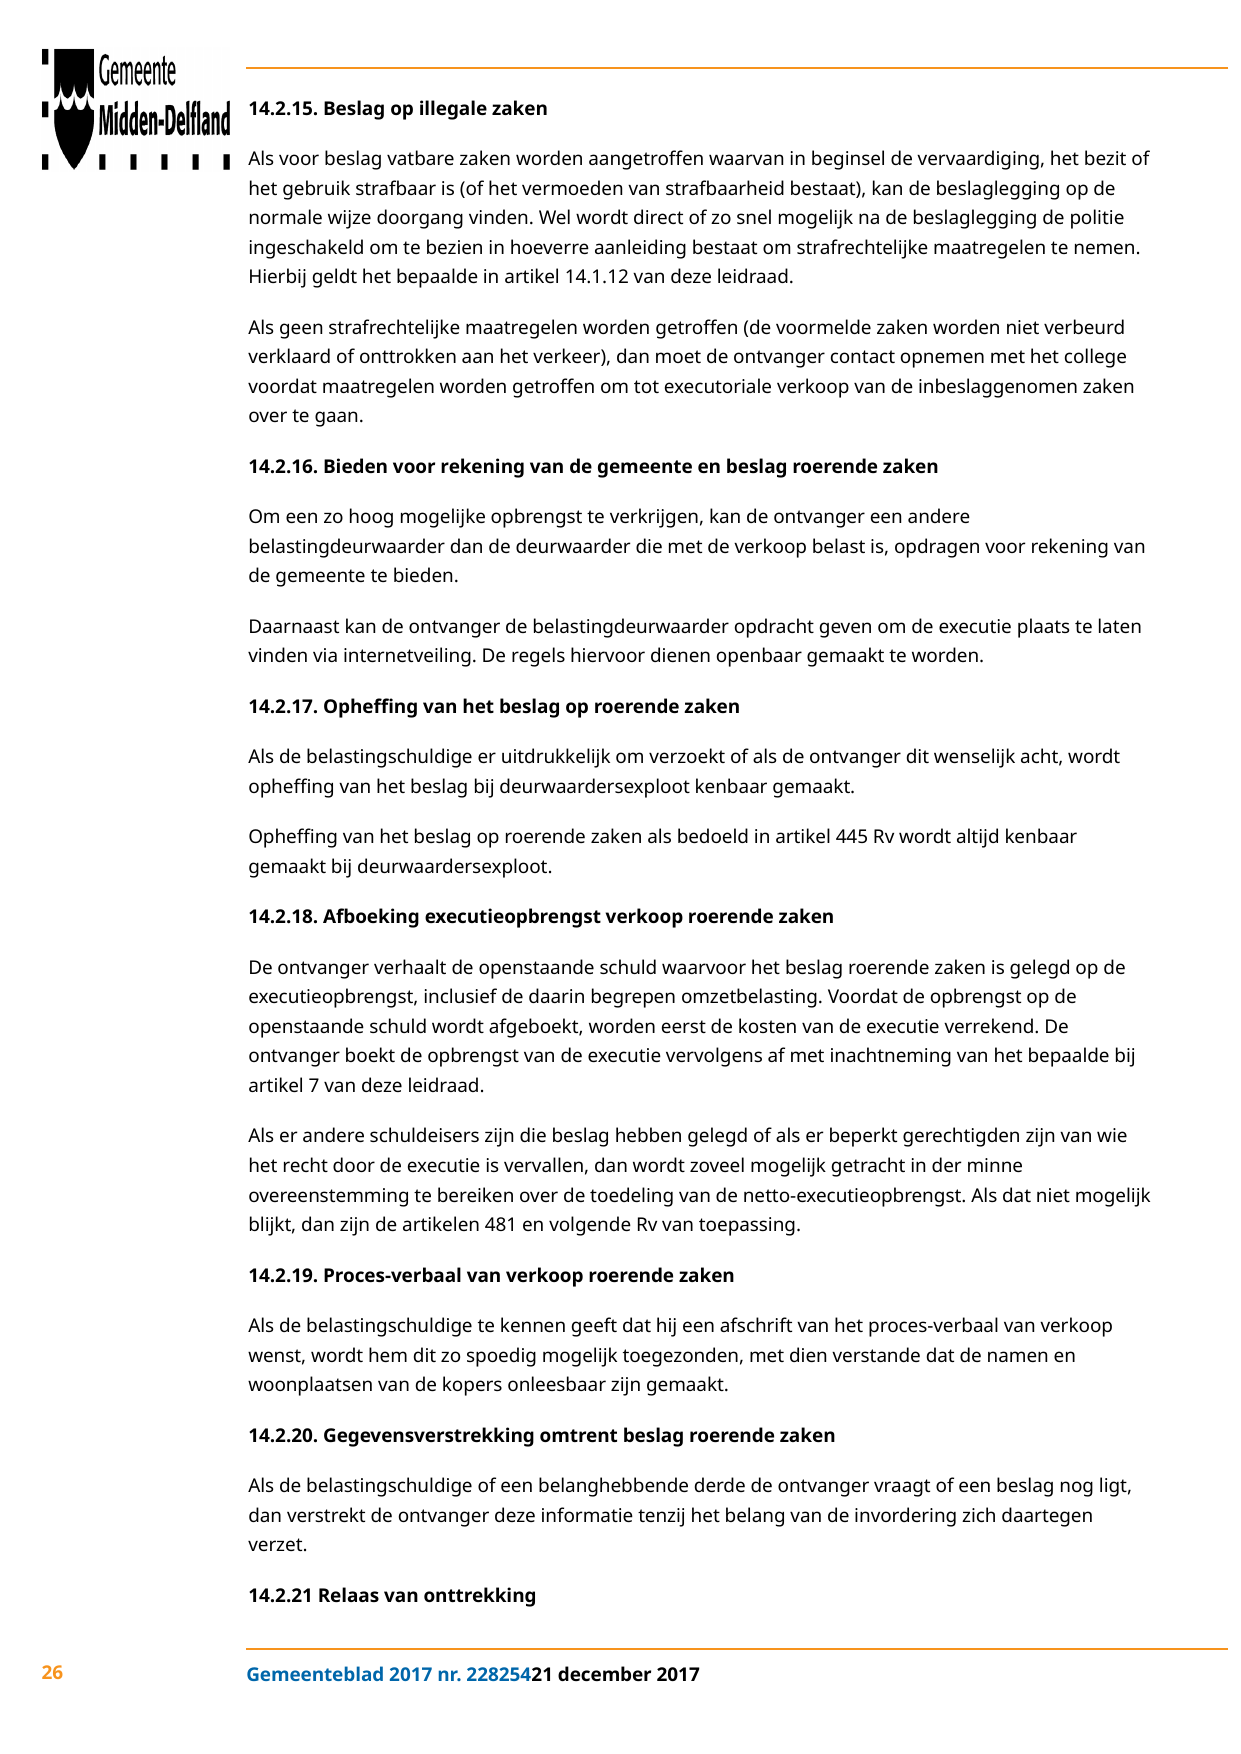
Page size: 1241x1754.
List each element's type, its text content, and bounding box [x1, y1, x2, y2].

text 14.2.19. Proces-verbaal van verkoop roerende zaken [248, 1262, 1152, 1288]
text 14.2.15. Beslag op illegale zaken [248, 95, 1152, 121]
text Als geen strafrechtelijke maatregelen worden getroffen (de voormelde zaken worden niet verbeurd verklaard of onttrokken aan het verkeer), dan moet de ontvanger contact opnemen met het college voordat maatregelen worden getroffen om tot executoriale verkoop van de inbeslaggenomen zaken over te gaan. [248, 314, 1152, 428]
text Als er andere schuldeisers zijn die beslag hebben gelegd of als er beperkt gerechtigden zijn van wie het recht door de executie is vervallen, dan wordt zoveel mogelijk getracht in der minne overeenstemming te bereiken over de toedeling van de netto-executieopbrengst. Als dat niet mogelijk blijkt, dan zijn de artikelen 481 en volgende Rv van toepassing. [248, 1123, 1152, 1237]
text De ontvanger verhaalt de openstaande schuld waarvoor het beslag roerende zaken is gelegd op de executieopbrengst, inclusief de daarin begrepen omzetbelasting. Voordat de opbrengst op de openstaande schuld wordt afgeboekt, worden eerst de kosten van de executie verrekend. De ontvanger boekt de opbrengst van de executie vervolgens af met inachtneming van het bepaalde bij artikel 7 van deze leidraad. [248, 954, 1152, 1098]
text Daarnaast kan de ontvanger de belastingdeurwaarder opdracht geven om de executie plaats te laten vinden via internetveiling. De regels hiervoor dienen openbaar gemaakt te worden. [248, 613, 1152, 668]
text Als voor beslag vatbare zaken worden aangetroffen waarvan in beginsel de vervaardiging, het bezit of het gebruik strafbaar is (of het vermoeden van strafbaarheid bestaat), kan de beslaglegging op de normale wijze doorgang vinden. Wel wordt direct of zo snel mogelijk na de beslaglegging de politie ingeschakeld om te bezien in hoeverre aanleiding bestaat om strafrechtelijke maatregelen te nemen. Hierbij geldt het bepaalde in artikel 14.1.12 van deze leidraad. [248, 145, 1152, 289]
picture [41, 47, 231, 172]
text Opheffing van het beslag op roerende zaken als bedoeld in artikel 445 Rv wordt altijd kenbaar gemaakt bij deurwaardersexploot. [248, 823, 1152, 879]
text Als de belastingschuldige of een belanghebbende derde de ontvanger vraagt of een beslag nog ligt, dan verstrekt de ontvanger deze informatie tenzij het belang van de invordering zich daartegen verzet. [248, 1472, 1152, 1557]
text Om een zo hoog mogelijke opbrengst te verkrijgen, kan de ontvanger een andere belastingdeurwaarder dan de deurwaarder die met de verkoop belast is, opdragen voor rekening van de gemeente te bieden. [248, 503, 1152, 588]
text 14.2.16. Bieden voor rekening van de gemeente en beslag roerende zaken [248, 453, 1152, 479]
text 14.2.18. Afboeking executieopbrengst verkoop roerende zaken [248, 903, 1152, 929]
text 14.2.21 Relaas van onttrekking [248, 1582, 1152, 1608]
text Als de belastingschuldige te kennen geeft dat hij een afschrift van het proces-verbaal van verkoop wenst, wordt hem dit zo spoedig mogelijk toegezonden, met dien verstande dat de namen en woonplaatsen van de kopers onleesbaar zijn gemaakt. [248, 1312, 1152, 1397]
text 14.2.20. Gegevensverstrekking omtrent beslag roerende zaken [248, 1422, 1152, 1448]
text 14.2.17. Opheffing van het beslag op roerende zaken [248, 693, 1152, 719]
text Als de belastingschuldige er uitdrukkelijk om verzoekt of als de ontvanger dit wenselijk acht, wordt opheffing van het beslag bij deurwaardersexploot kenbaar gemaakt. [248, 743, 1152, 799]
